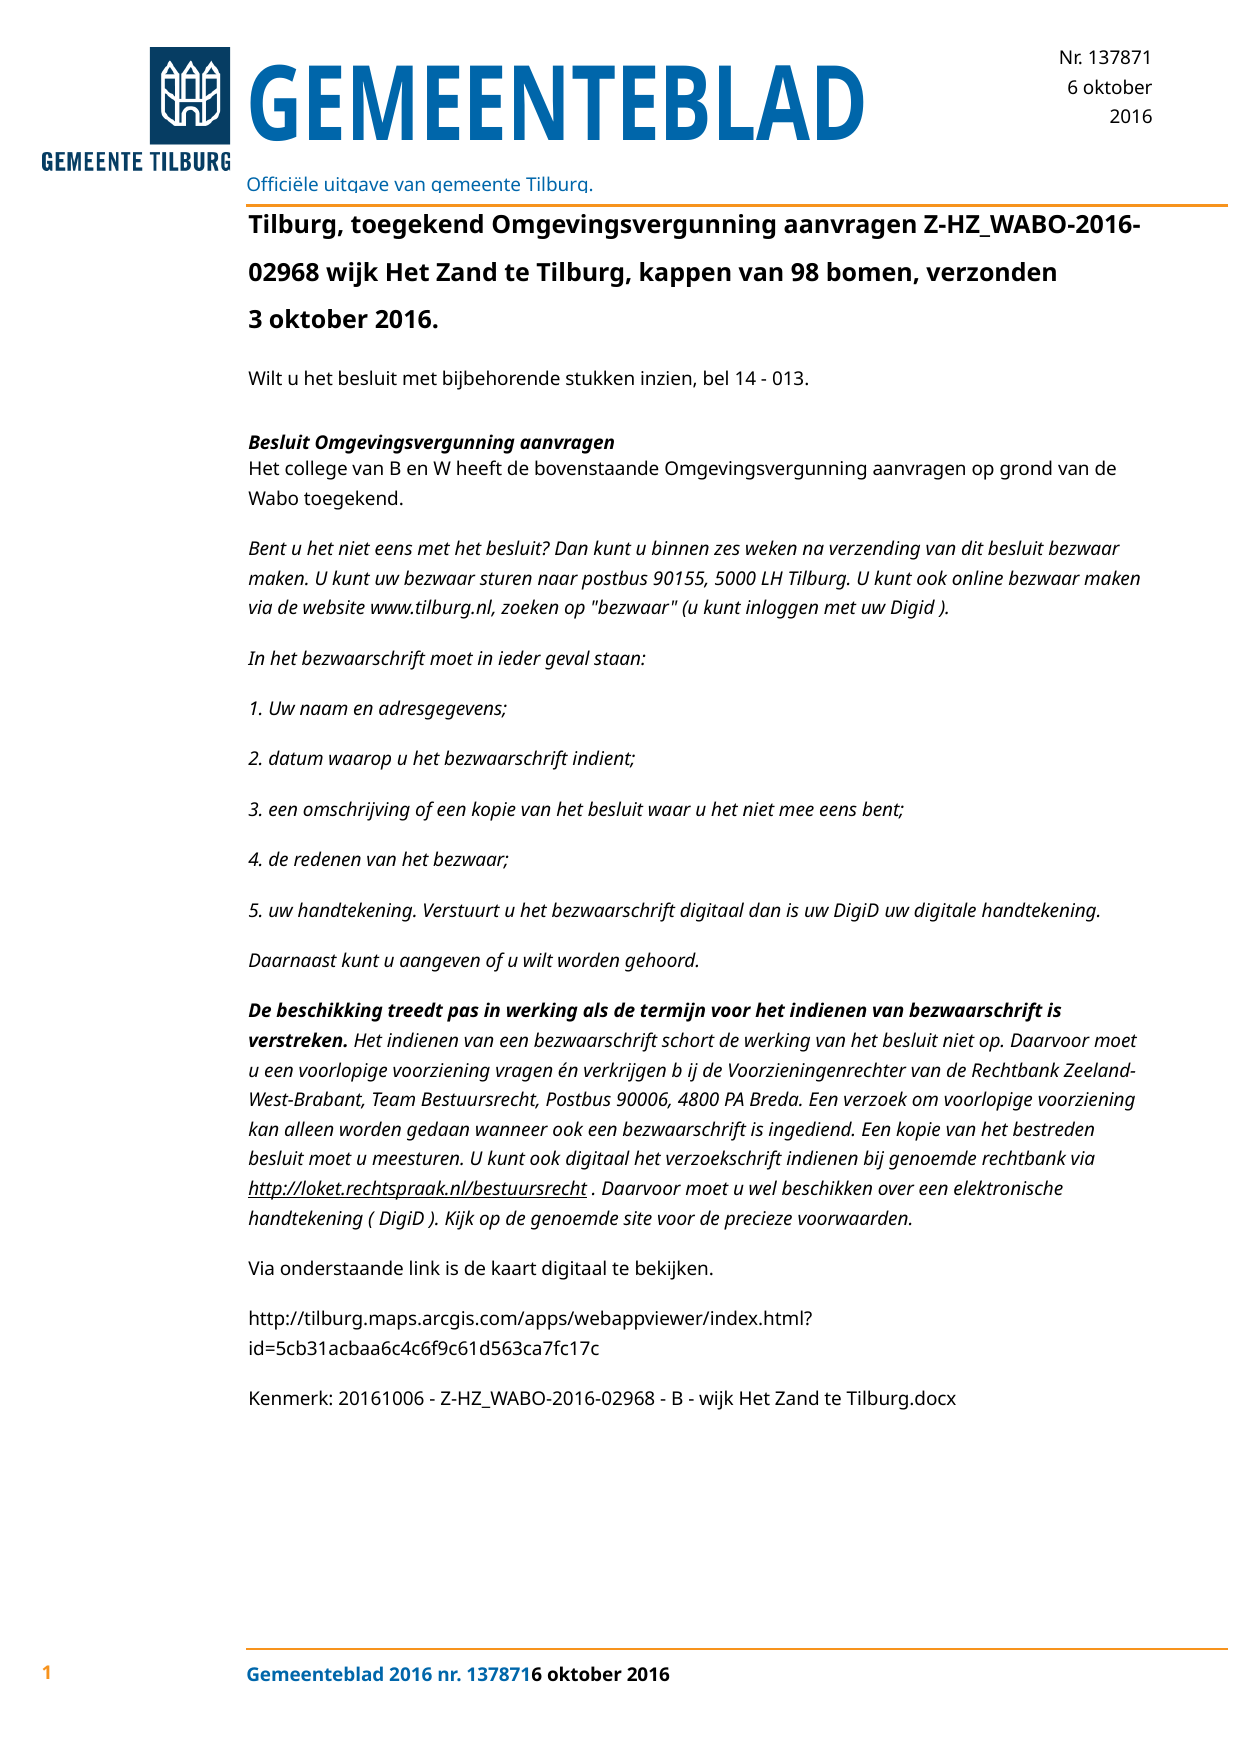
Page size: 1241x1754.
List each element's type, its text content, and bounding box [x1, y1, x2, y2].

text Tilburg, toegekend Omgevingsvergunning aanvragen Z-HZ_WABO-2016-02968 wijk Het Zand te Tilburg, kappen van 98 bomen, verzonden 3 oktober 2016. [248, 207, 1152, 336]
picture [41, 47, 231, 172]
text 2. datum waarop u het bezwaarschrift indient; [248, 746, 1152, 771]
text 1. Uw naam en adresgegevens; [248, 695, 1152, 721]
text Wilt u het besluit met bijbehorende stukken inzien, bel 14 - 013. [248, 366, 1152, 391]
text 4. de redenen van het bezwaar; [248, 846, 1152, 872]
text Daarnaast kunt u aangeven of u wilt worden gehoord. [248, 947, 1152, 973]
text Besluit Omgevingsvergunning aanvragen [248, 429, 1152, 455]
text 5. uw handtekening. Verstuurt u het bezwaarschrift digitaal dan is uw DigiD uw digitale handtekening. [248, 897, 1152, 923]
text Kenmerk: 20161006 - Z-HZ_WABO-2016-02968 - B - wijk Het Zand te Tilburg.docx [248, 1386, 1152, 1411]
text 3. een omschrijving of een kopie van het besluit waar u het niet mee eens bent; [248, 796, 1152, 822]
text Via onderstaande link is de kaart digitaal te bekijken. [248, 1255, 1152, 1281]
text In het bezwaarschrift moet in ieder geval staan: [248, 645, 1152, 671]
text http://tilburg.maps.arcgis.com/apps/webappviewer/index.html?id=5cb31acbaa6c4c6f9c61d563ca7fc17c [248, 1306, 1152, 1361]
text Bent u het niet eens met het besluit? Dan kunt u binnen zes weken na verzending van dit besluit bezwaar maken. U kunt uw bezwaar sturen naar postbus 90155, 5000 LH Tilburg. U kunt ook online bezwaar maken via de website www.tilburg.nl, zoeken op "bezwaar" (u kunt inloggen met uw Digid ). [248, 535, 1152, 620]
text Het college van B en W heeft de bovenstaande Omgevingsvergunning aanvragen op grond van de Wabo toegekend. [248, 455, 1152, 511]
text De beschikking treedt pas in werking als de termijn voor het indienen van bezwaarschrift is verstreken. Het indienen van een bezwaarschrift schort de werking van het besluit niet op. Daarvoor moet u een voorlopige voorziening vragen én verkrijgen b ij de Voorzieningenrechter van de Rechtbank Zeeland-West-Brabant, Team Bestuursrecht, Postbus 90006, 4800 PA Breda. Een verzoek om voorlopige voorziening kan alleen worden gedaan wanneer ook een bezwaarschrift is ingediend. Een kopie van het bestreden besluit moet u meesturen. U kunt ook digitaal het verzoekschrift indienen bij genoemde rechtbank via http://loket.rechtspraak.nl/bestuursrecht . Daarvoor moet u wel beschikken over een elektronische handtekening ( DigiD ). Kijk op de genoemde site voor de precieze voorwaarden. [248, 998, 1152, 1231]
